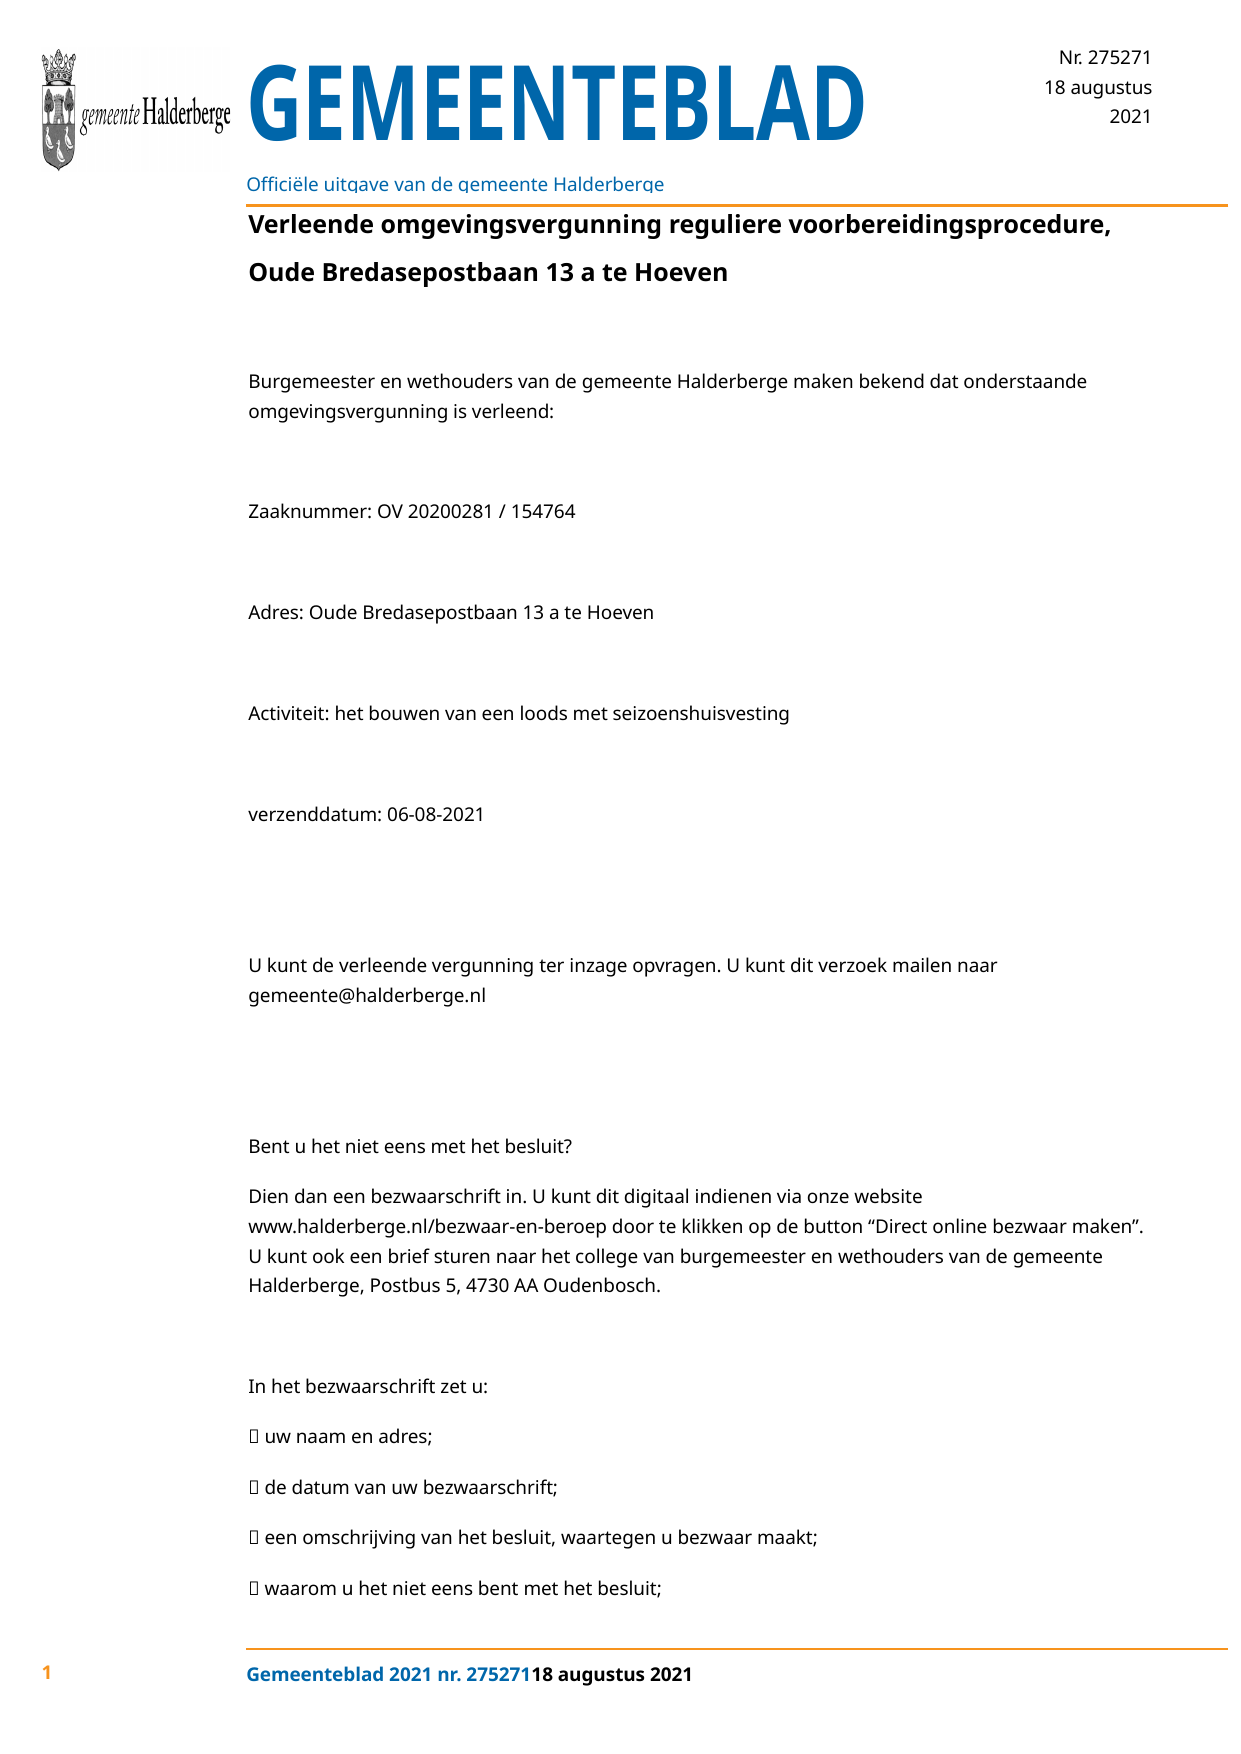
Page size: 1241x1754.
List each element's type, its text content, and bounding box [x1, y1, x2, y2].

text Verleende omgevingsvergunning reguliere voorbereidingsprocedure, Oude Bredasepostbaan 13 a te Hoeven [248, 207, 1152, 288]
text In het bezwaarschrift zet u: [248, 1373, 1152, 1399]
text verzenddatum: 06-08-2021 [248, 801, 1152, 827]
text  uw naam en adres; [248, 1424, 1152, 1449]
text U kunt de verleende vergunning ter inzage opvragen. U kunt dit verzoek mailen naar gemeente@halderberge.nl [248, 952, 1152, 1008]
text  de datum van uw bezwaarschrift; [248, 1474, 1152, 1500]
picture [41, 47, 231, 172]
text Activiteit: het bouwen van een loods met seizoenshuisvesting [248, 700, 1152, 726]
text Bent u het niet eens met het besluit? [248, 1133, 1152, 1159]
text Zaaknummer: OV 20200281 / 154764 [248, 499, 1152, 524]
text Adres: Oude Bredasepostbaan 13 a te Hoeven [248, 599, 1152, 625]
text Dien dan een bezwaarschrift in. U kunt dit digitaal indienen via onze website www.halderberge.nl/bezwaar-en-beroep door te klikken op de button “Direct online bezwaar maken”. U kunt ook een brief sturen naar het college van burgemeester en wethouders van de gemeente Halderberge, Postbus 5, 4730 AA Oudenbosch. [248, 1184, 1152, 1298]
text  waarom u het niet eens bent met het besluit; [248, 1575, 1152, 1601]
text Burgemeester en wethouders van de gemeente Halderberge maken bekend dat onderstaande omgevingsvergunning is verleend: [248, 368, 1152, 424]
text  een omschrijving van het besluit, waartegen u bezwaar maakt; [248, 1524, 1152, 1550]
